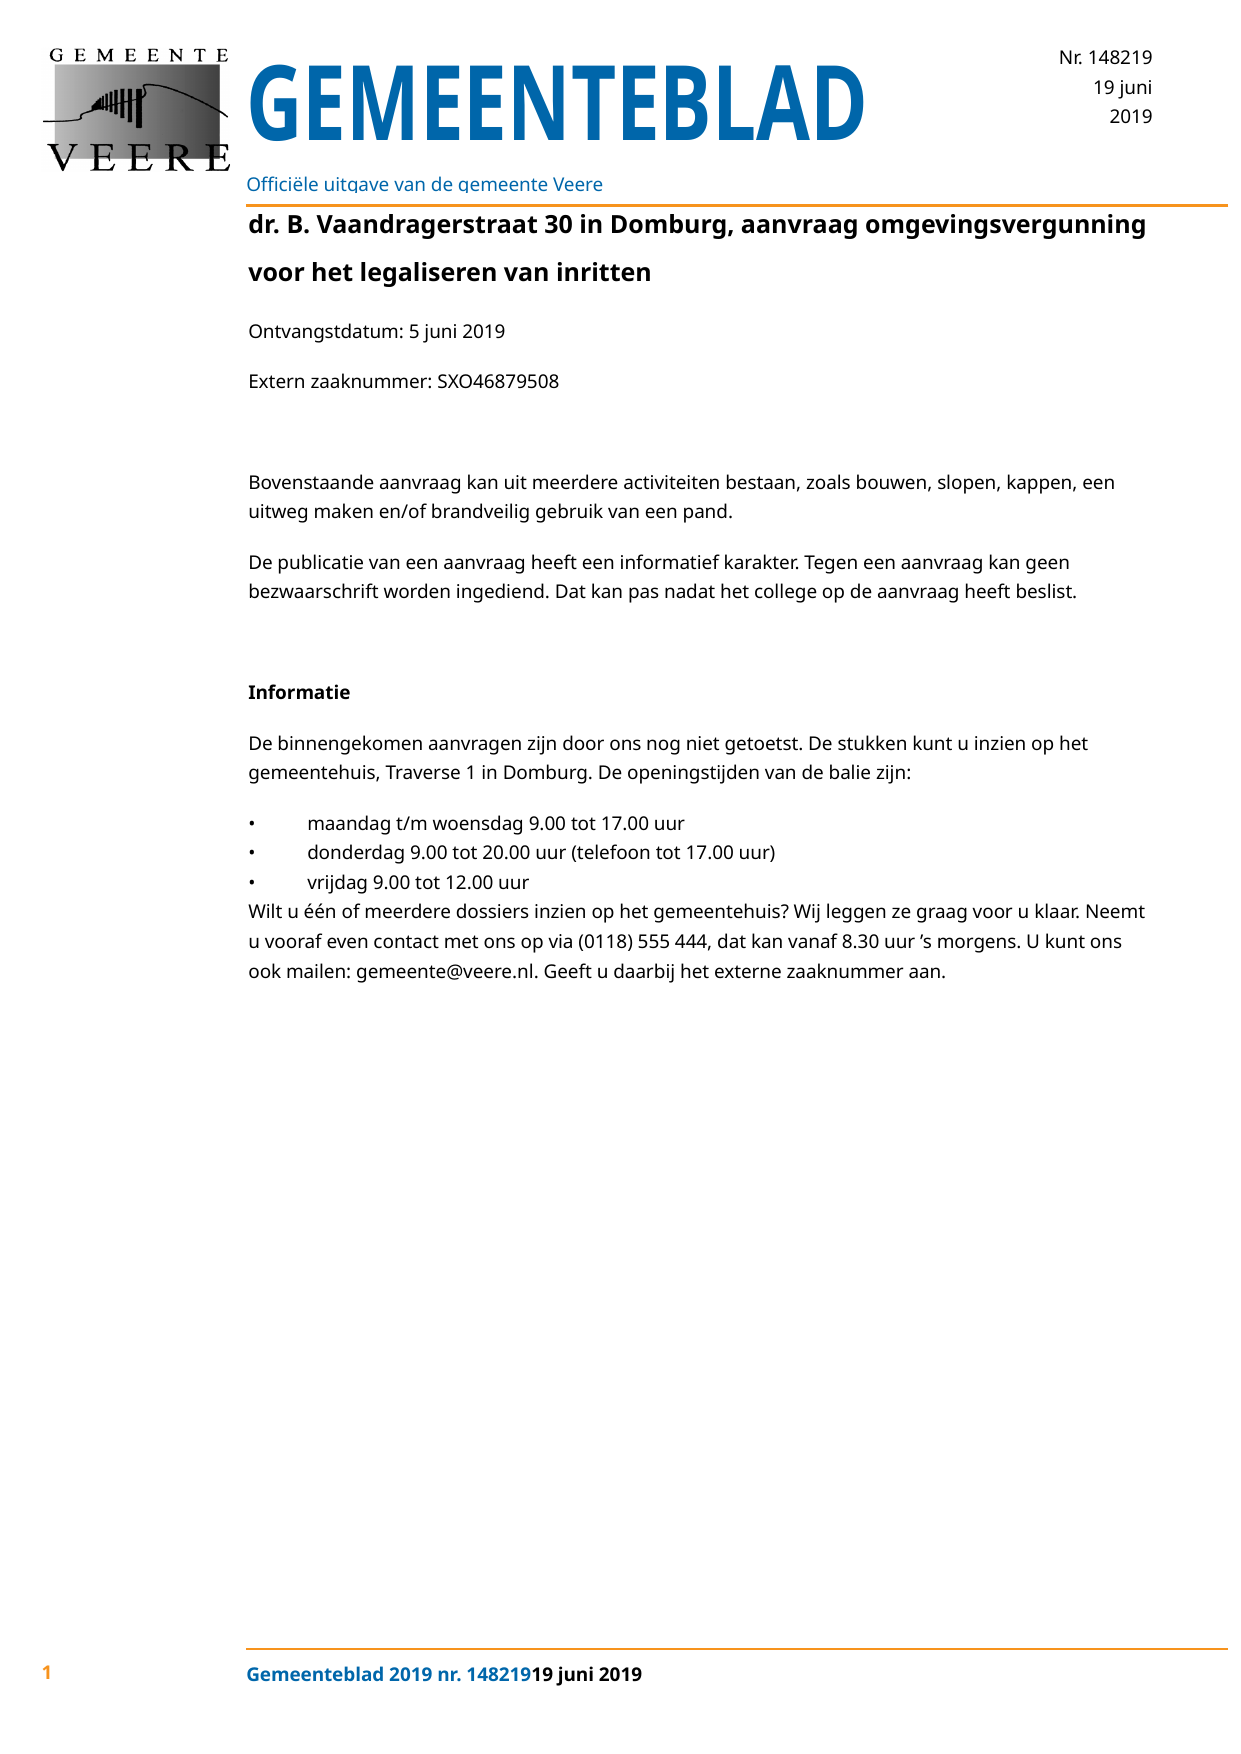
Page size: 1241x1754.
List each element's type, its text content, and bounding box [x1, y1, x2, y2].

text Wilt u één of meerdere dossiers inzien op het gemeentehuis? Wij leggen ze graag voor u klaar. Neemt u vooraf even contact met ons op via (0118) 555 444, dat kan vanaf 8.30 uur ’s morgens. U kunt ons ook mailen: gemeente@veere.nl. Geeft u daarbij het externe zaaknummer aan. [248, 899, 1152, 984]
list vrijdag 9.00 tot 12.00 uur [248, 869, 1152, 895]
text Bovenstaande aanvraag kan uit meerdere activiteiten bestaan, zoals bouwen, slopen, kappen, een uitweg maken en/of brandveilig gebruik van een pand. [248, 469, 1152, 524]
text De publicatie van een aanvraag heeft een informatief karakter. Tegen een aanvraag kan geen bezwaarschrift worden ingediend. Dat kan pas nadat het college op de aanvraag heeft beslist. [248, 549, 1152, 604]
text De binnengekomen aanvragen zijn door ons nog niet getoetst. De stukken kunt u inzien op het gemeentehuis, Traverse 1 in Domburg. De openingstijden van de balie zijn: [248, 730, 1152, 785]
text Ontvangstdatum: 5 juni 2019 [248, 318, 1152, 344]
list donderdag 9.00 tot 20.00 uur (telefoon tot 17.00 uur) [248, 839, 1152, 865]
picture [41, 47, 231, 172]
text Extern zaaknummer: SXO46879508 [248, 368, 1152, 394]
text Informatie [248, 679, 1152, 705]
text dr. B. Vaandragerstraat 30 in Domburg, aanvraag omgevingsvergunning voor het legaliseren van inritten [248, 207, 1152, 288]
list maandag t/m woensdag 9.00 tot 17.00 uur [248, 810, 1152, 836]
